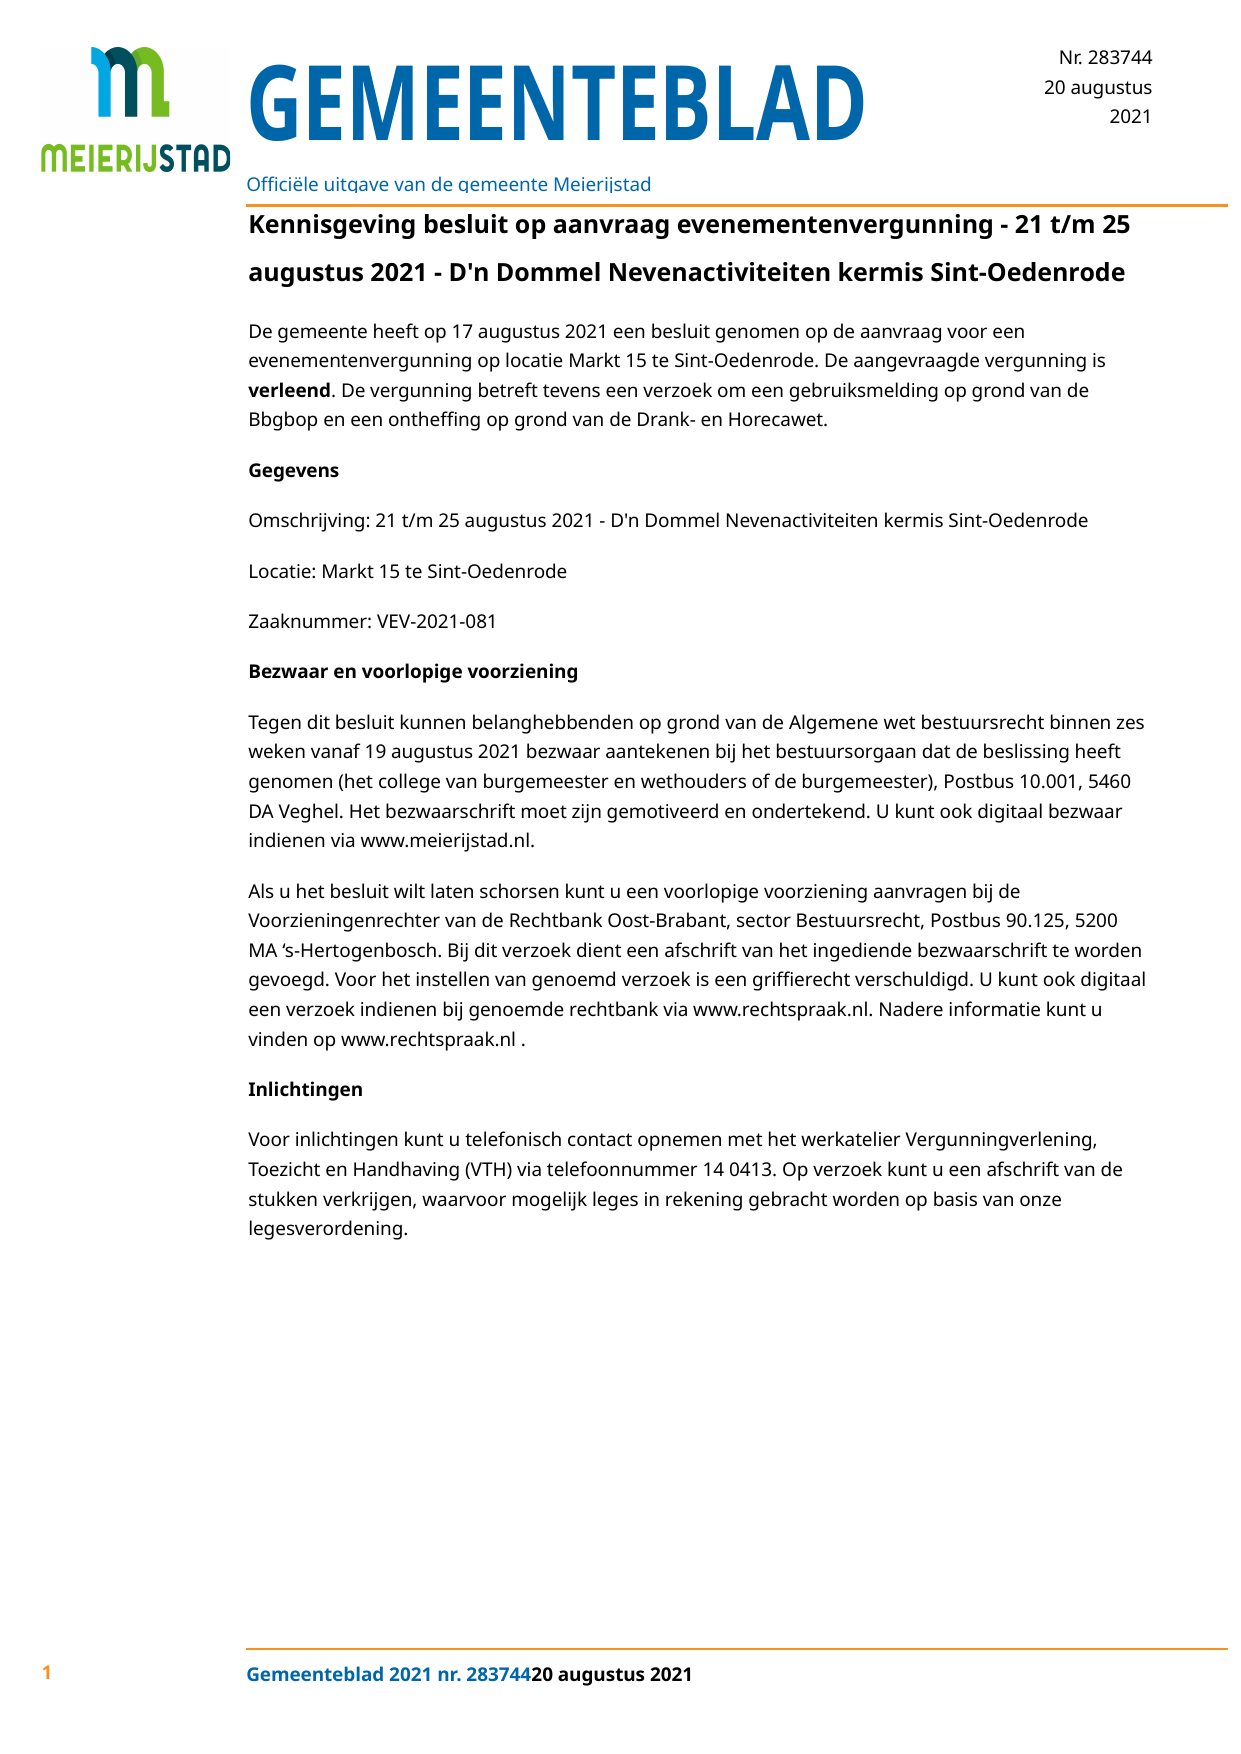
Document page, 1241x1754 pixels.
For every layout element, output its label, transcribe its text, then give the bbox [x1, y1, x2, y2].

text Gegevens [248, 457, 1152, 483]
text Inlichtingen [248, 1076, 1152, 1102]
text Tegen dit besluit kunnen belanghebbenden op grond van de Algemene wet bestuursrecht binnen zes weken vanaf 19 augustus 2021 bezwaar aantekenen bij het bestuursorgaan dat de beslissing heeft genomen (het college van burgemeester en wethouders of de burgemeester), Postbus 10.001, 5460 DA Veghel. Het bezwaarschrift moet zijn gemotiveerd en ondertekend. U kunt ook digitaal bezwaar indienen via www.meierijstad.nl. [248, 709, 1152, 853]
text Voor inlichtingen kunt u telefonisch contact opnemen met het werkatelier Vergunningverlening, Toezicht en Handhaving (VTH) via telefoonnummer 14 0413. Op verzoek kunt u een afschrift van de stukken verkrijgen, waarvoor mogelijk leges in rekening gebracht worden op basis van onze legesverordening. [248, 1127, 1152, 1241]
text De gemeente heeft op 17 augustus 2021 een besluit genomen op de aanvraag voor een evenementenvergunning op locatie Markt 15 te Sint-Oedenrode. De aangevraagde vergunning is verleend. De vergunning betreft tevens een verzoek om een gebruiksmelding op grond van de Bbgbop en een ontheffing op grond van de Drank- en Horecawet. [248, 318, 1152, 432]
picture [41, 47, 231, 172]
text Locatie: Markt 15 te Sint-Oedenrode [248, 558, 1152, 584]
text Als u het besluit wilt laten schorsen kunt u een voorlopige voorziening aanvragen bij de Voorzieningenrechter van de Rechtbank Oost-Brabant, sector Bestuursrecht, Postbus 90.125, 5200 MA ‘s-Hertogenbosch. Bij dit verzoek dient een afschrift van het ingediende bezwaarschrift te worden gevoegd. Voor het instellen van genoemd verzoek is een griffierecht verschuldigd. U kunt ook digitaal een verzoek indienen bij genoemde rechtbank via www.rechtspraak.nl. Nadere informatie kunt u vinden op www.rechtspraak.nl . [248, 878, 1152, 1052]
text Omschrijving: 21 t/m 25 augustus 2021 - D'n Dommel Nevenactiviteiten kermis Sint-Oedenrode [248, 507, 1152, 533]
text Kennisgeving besluit op aanvraag evenementenvergunning - 21 t/m 25 augustus 2021 - D'n Dommel Nevenactiviteiten kermis Sint-Oedenrode [248, 207, 1152, 288]
text Zaaknummer: VEV-2021-081 [248, 608, 1152, 634]
text Bezwaar en voorlopige voorziening [248, 659, 1152, 684]
